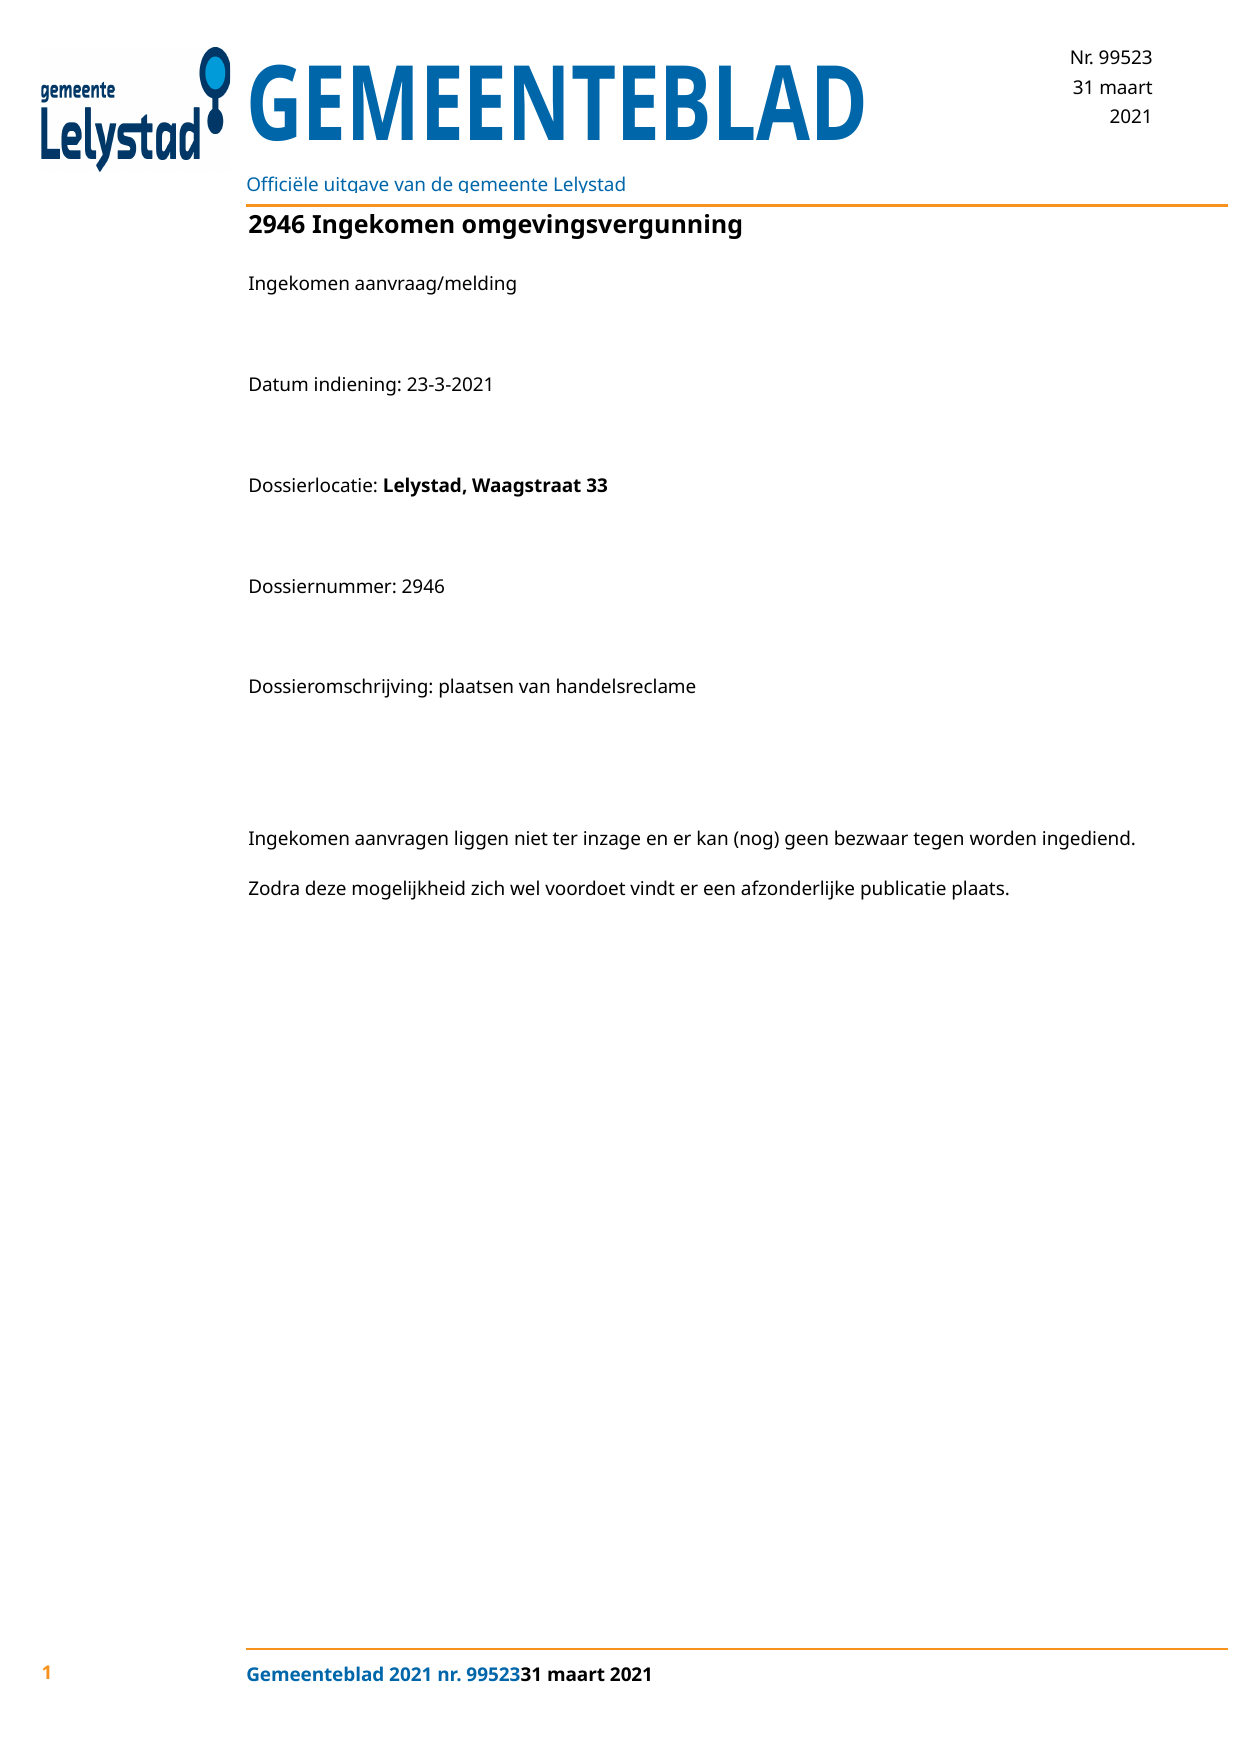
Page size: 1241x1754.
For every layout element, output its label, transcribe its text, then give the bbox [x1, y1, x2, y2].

text Ingekomen aanvragen liggen niet ter inzage en er kan (nog) geen bezwaar tegen worden ingediend. [248, 825, 1152, 851]
text Dossierlocatie: Lelystad, Waagstraat 33 [248, 472, 1152, 498]
text Dossiernummer: 2946 [248, 573, 1152, 598]
text Ingekomen aanvraag/melding [248, 270, 1152, 296]
text 2946 Ingekomen omgevingsvergunning [248, 207, 1152, 241]
text Datum indiening: 23-3-2021 [248, 371, 1152, 397]
text Dossieromschrijving: plaatsen van handelsreclame [248, 674, 1152, 699]
text Zodra deze mogelijkheid zich wel voordoet vindt er een afzonderlijke publicatie plaats. [248, 875, 1152, 901]
picture [41, 47, 231, 172]
